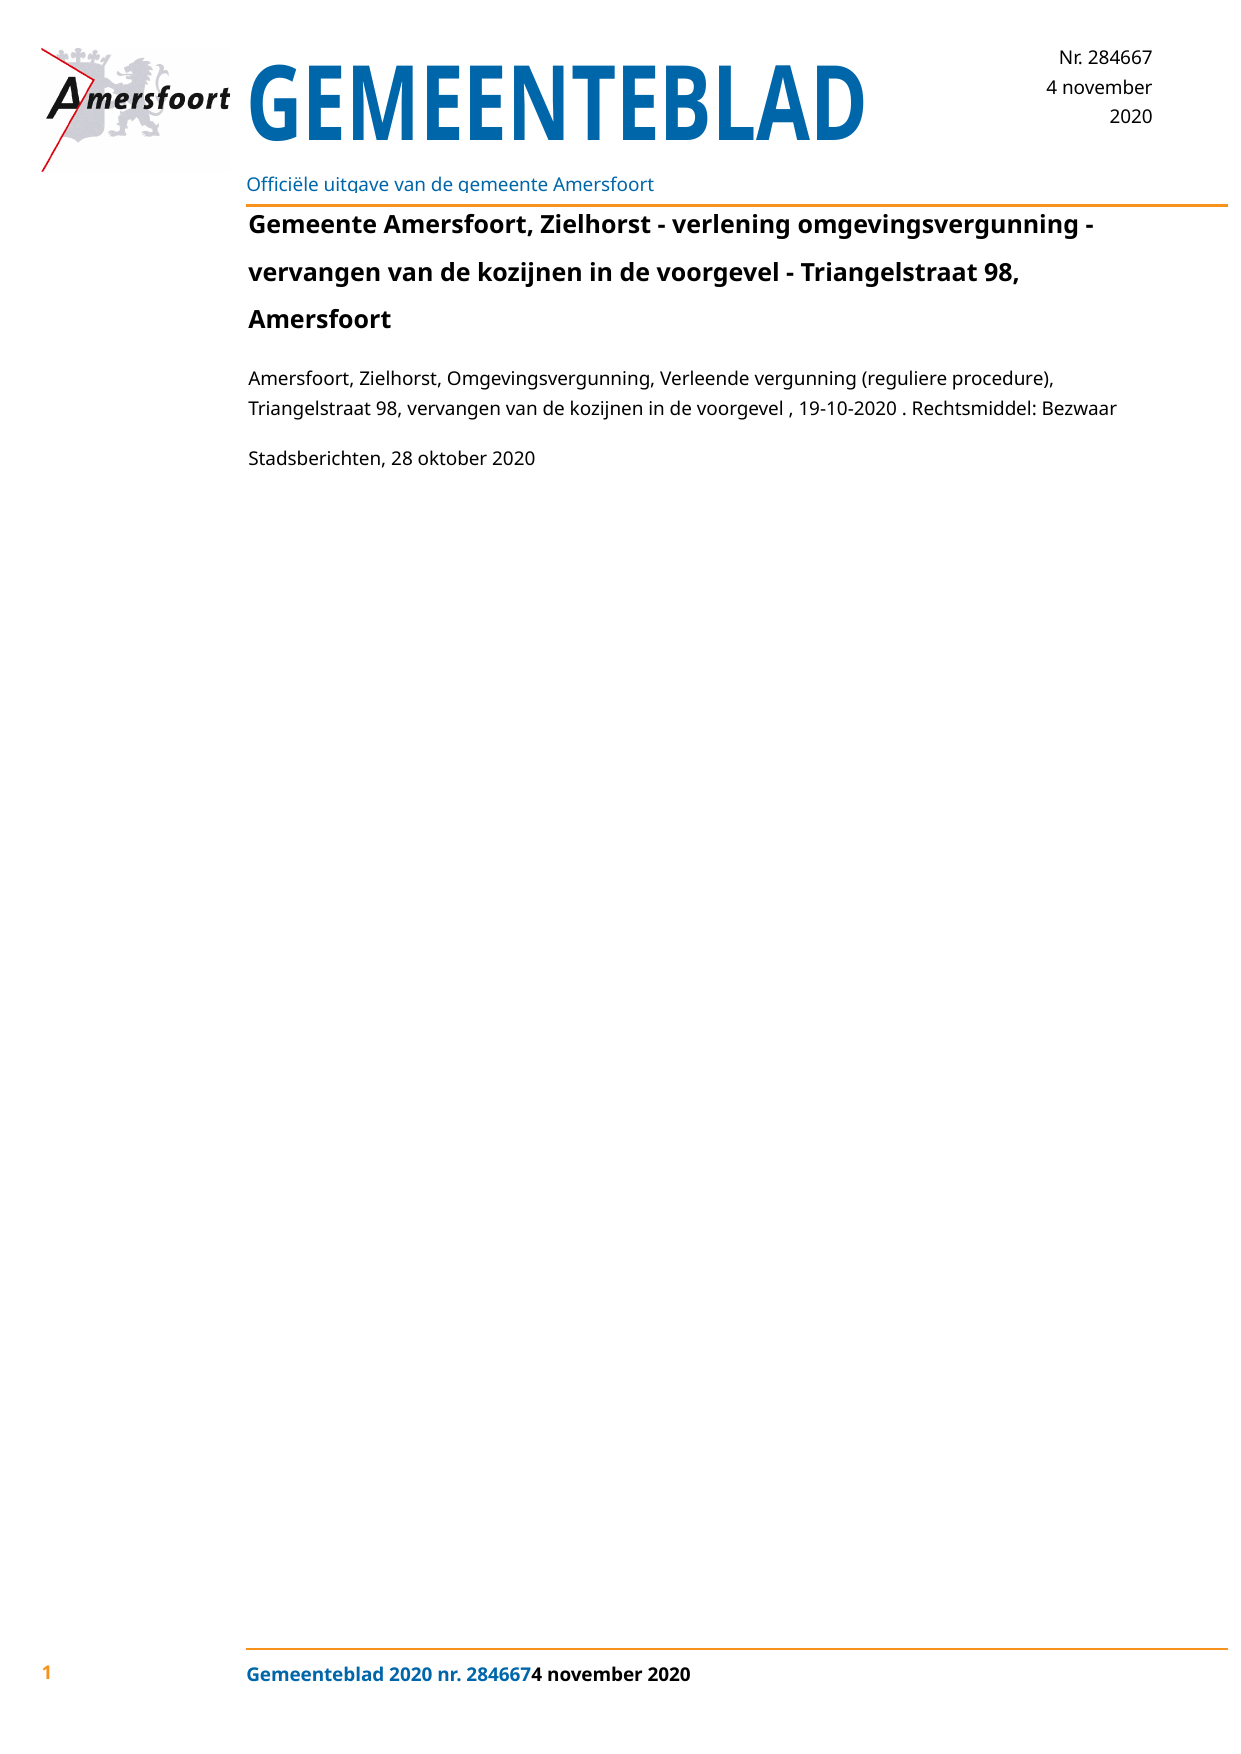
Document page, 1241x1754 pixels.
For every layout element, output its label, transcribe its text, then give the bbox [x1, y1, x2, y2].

text Stadsberichten, 28 oktober 2020 [248, 446, 1152, 471]
picture [41, 47, 231, 172]
text Amersfoort, Zielhorst, Omgevingsvergunning, Verleende vergunning (reguliere procedure), Triangelstraat 98, vervangen van de kozijnen in de voorgevel , 19-10-2020 . Rechtsmiddel: Bezwaar [248, 366, 1152, 421]
text Gemeente Amersfoort, Zielhorst - verlening omgevingsvergunning - vervangen van de kozijnen in de voorgevel - Triangelstraat 98, Amersfoort [248, 207, 1152, 336]
